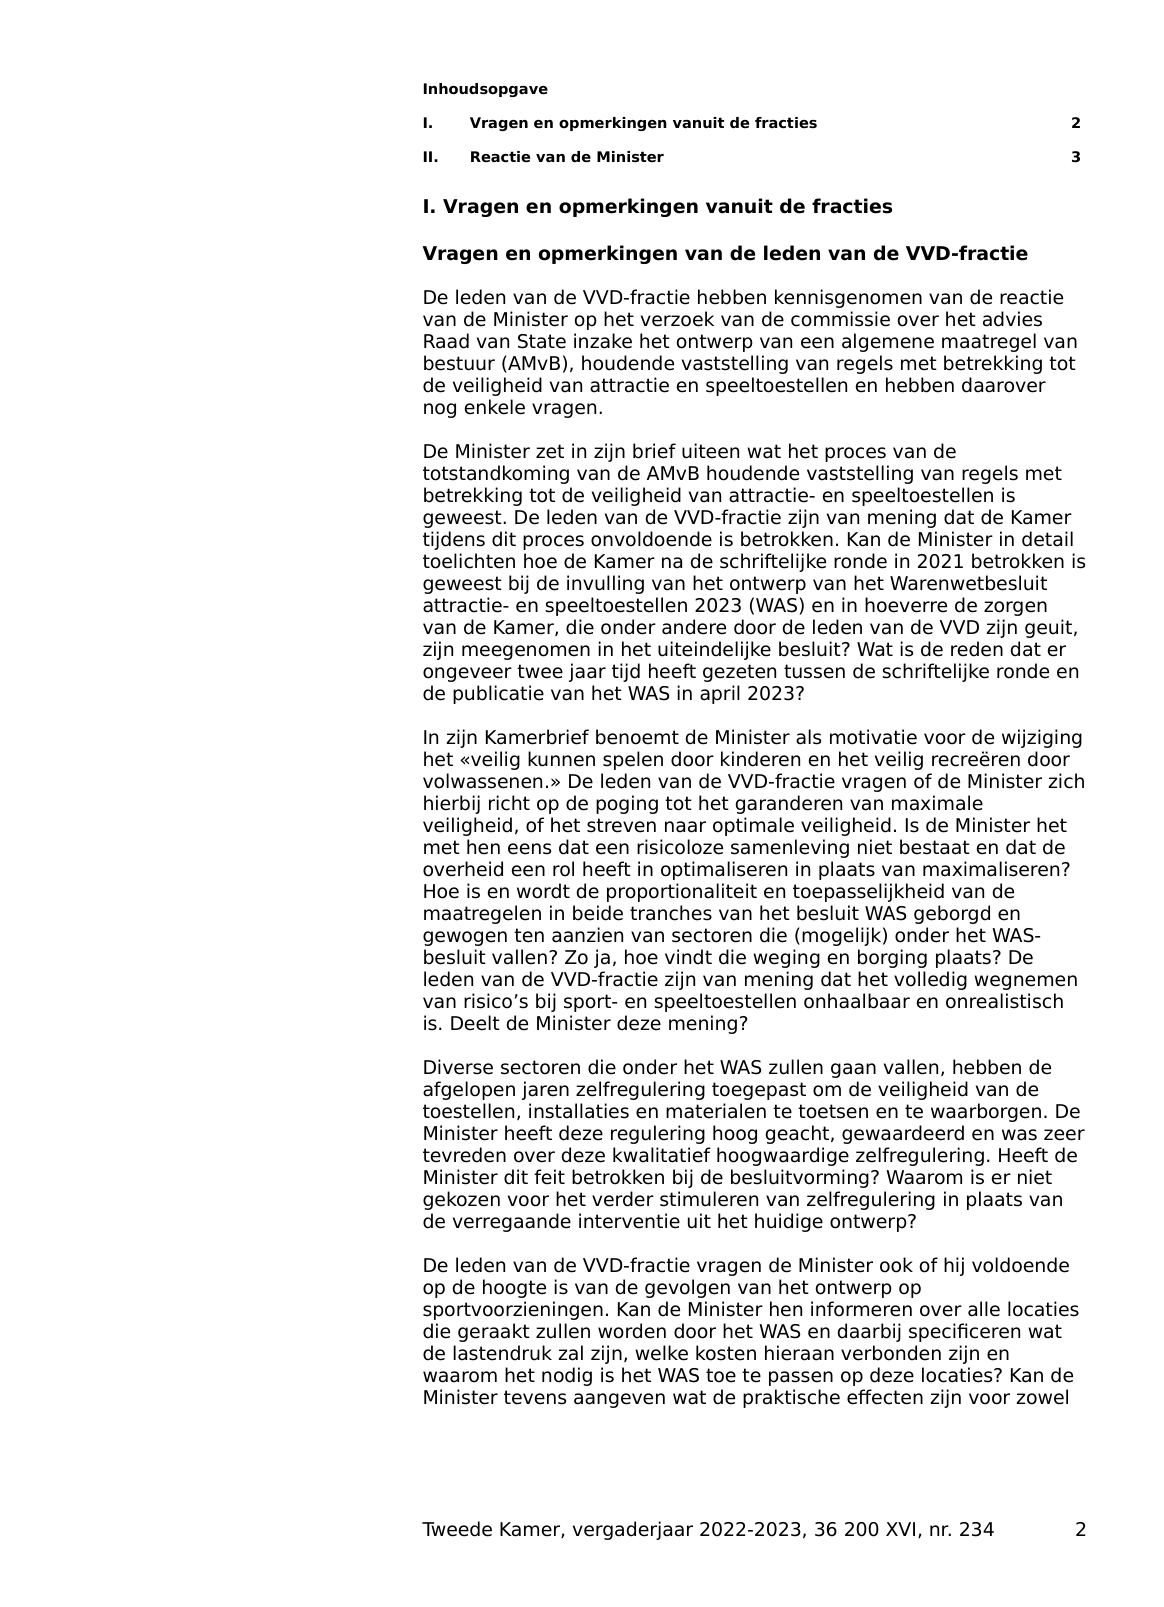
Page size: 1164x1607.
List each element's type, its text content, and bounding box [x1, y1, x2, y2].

table_cell 3 [1028, 149, 1087, 166]
table_cell [1028, 98, 1087, 115]
table_cell I. [422, 115, 463, 132]
table_cell Reactie van de Minister [464, 149, 1027, 166]
table_cell Vragen en opmerkingen vanuit de fracties [464, 115, 1027, 132]
subtitle Vragen en opmerkingen van de leden van de VVD-fractie [422, 243, 1087, 265]
table_cell [464, 132, 1027, 149]
text In zijn Kamerbrief benoemt de Minister als motivatie voor de wijziging het «veilig kunnen spelen door kinderen en het veilig recreëren door volwassenen.» De leden van de VVD-fractie vragen of de Minister zich hierbij richt op de poging tot het garanderen van maximale veiligheid, of het streven naar optimale veiligheid. Is de Minister het met hen eens dat een risicoloze samenleving niet bestaat en dat de overheid een rol heeft in optimaliseren in plaats van maximaliseren? Hoe is en wordt de proportionaliteit en toepasselijkheid van de maatregelen in beide tranches van het besluit WAS geborgd en gewogen ten aanzien van sectoren die (mogelijk) onder het WAS-besluit vallen? Zo ja, hoe vindt die weging en borging plaats? De leden van de VVD-fractie zijn van mening dat het volledig wegnemen van risico’s bij sport- en speeltoestellen onhaalbaar en onrealistisch is. Deelt de Minister deze mening? [422, 727, 1087, 1035]
table_cell II. [422, 149, 463, 166]
table_cell [422, 98, 463, 115]
table_header Inhoudsopgave [422, 81, 1087, 98]
table_cell [464, 98, 1027, 115]
table_cell 2 [1028, 115, 1087, 132]
text De leden van de VVD-fractie vragen de Minister ook of hij voldoende op de hoogte is van de gevolgen van het ontwerp op sportvoorzieningen. Kan de Minister hen informeren over alle locaties die geraakt zullen worden door het WAS en daarbij specificeren wat de lastendruk zal zijn, welke kosten hieraan verbonden zijn en waarom het nodig is het WAS toe te passen op deze locaties? Kan de Minister tevens aangeven wat de praktische effecten zijn voor zowel [422, 1255, 1087, 1409]
subtitle I. Vragen en opmerkingen vanuit de fracties [422, 196, 1087, 218]
text De leden van de VVD-fractie hebben kennisgenomen van de reactie van de Minister op het verzoek van de commissie over het advies Raad van State inzake het ontwerp van een algemene maatregel van bestuur (AMvB), houdende vaststelling van regels met betrekking tot de veiligheid van attractie en speeltoestellen en hebben daarover nog enkele vragen. [422, 287, 1087, 419]
text Diverse sectoren die onder het WAS zullen gaan vallen, hebben de afgelopen jaren zelfregulering toegepast om de veiligheid van de toestellen, installaties en materialen te toetsen en te waarborgen. De Minister heeft deze regulering hoog geacht, gewaardeerd en was zeer tevreden over deze kwalitatief hoogwaardige zelfregulering. Heeft de Minister dit feit betrokken bij de besluitvorming? Waarom is er niet gekozen voor het verder stimuleren van zelfregulering in plaats van de verregaande interventie uit het huidige ontwerp? [422, 1057, 1087, 1233]
table_cell [1028, 132, 1087, 149]
table_cell [422, 132, 463, 149]
text De Minister zet in zijn brief uiteen wat het proces van de totstandkoming van de AMvB houdende vaststelling van regels met betrekking tot de veiligheid van attractie- en speeltoestellen is geweest. De leden van de VVD-fractie zijn van mening dat de Kamer tijdens dit proces onvoldoende is betrokken. Kan de Minister in detail toelichten hoe de Kamer na de schriftelijke ronde in 2021 betrokken is geweest bij de invulling van het ontwerp van het Warenwetbesluit attractie- en speeltoestellen 2023 (WAS) en in hoeverre de zorgen van de Kamer, die onder andere door de leden van de VVD zijn geuit, zijn meegenomen in het uiteindelijke besluit? Wat is de reden dat er ongeveer twee jaar tijd heeft gezeten tussen de schriftelijke ronde en de publicatie van het WAS in april 2023? [422, 441, 1087, 705]
